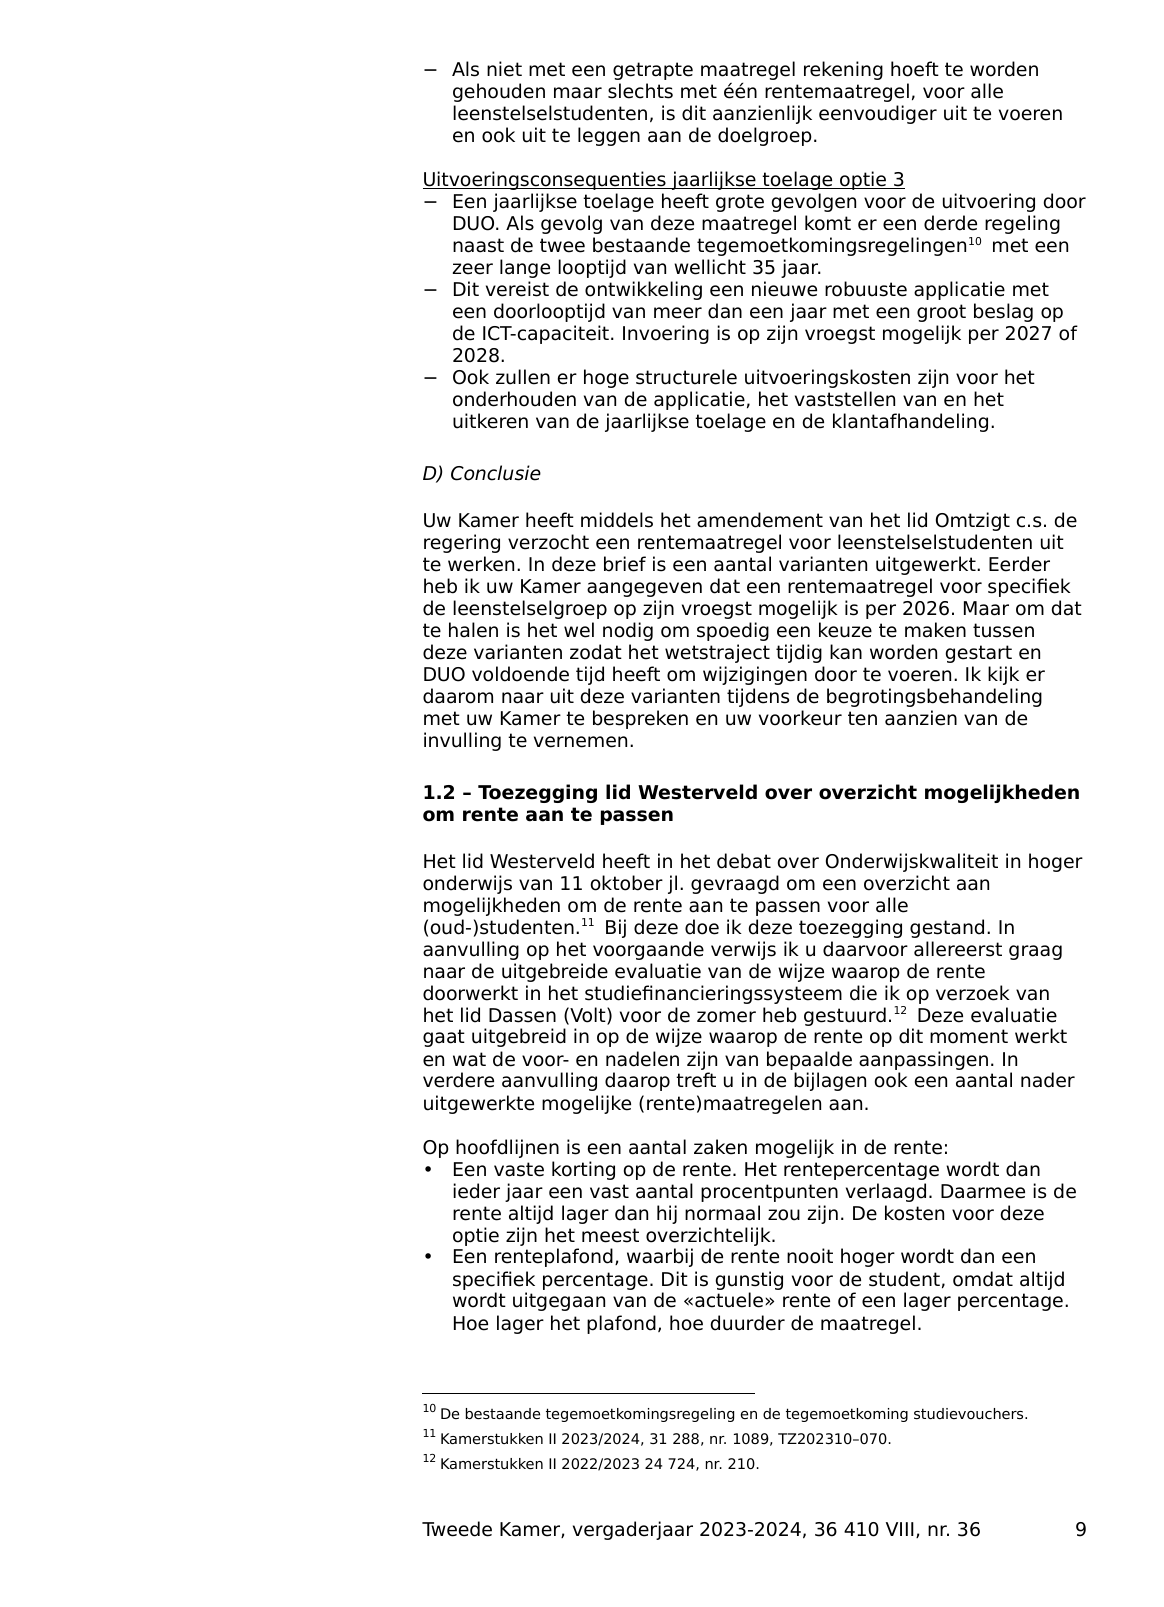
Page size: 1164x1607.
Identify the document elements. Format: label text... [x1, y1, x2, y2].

text − Als niet met een getrapte maatregel rekening hoeft te worden gehouden maar slechts met één rentemaatregel, voor alle leenstelselstudenten, is dit aanzienlijk eenvoudiger uit te voeren en ook uit te leggen aan de doelgroep. [422, 59, 1087, 147]
text Kamerstukken II 2023/2024, 31 288, nr. 1089, TZ202310–070. [422, 1427, 1087, 1449]
text Kamerstukken II 2022/2023 24 724, nr. 210. [422, 1452, 1087, 1474]
subtitle 1.2 – Toezegging lid Westerveld over overzicht mogelijkheden om rente aan te passen [422, 782, 1087, 826]
subtitle D) Conclusie [422, 463, 1087, 485]
text De bestaande tegemoetkomingsregeling en de tegemoetkoming studievouchers. [422, 1402, 1087, 1424]
text − Dit vereist de ontwikkeling een nieuwe robuuste applicatie met een doorlooptijd van meer dan een jaar met een groot beslag op de ICT-capaciteit. Invoering is op zijn vroegst mogelijk per 2027 of 2028. [422, 279, 1087, 367]
text Het lid Westerveld heeft in het debat over Onderwijskwaliteit in hoger onderwijs van 11 oktober jl. gevraagd om een overzicht aan mogelijkheden om de rente aan te passen voor alle (oud-)studenten. Bij deze doe ik deze toezegging gestand. In aanvulling op het voorgaande verwijs ik u daarvoor allereerst graag naar de uitgebreide evaluatie van de wijze waarop de rente doorwerkt in het studiefinancieringssysteem die ik op verzoek van het lid Dassen (Volt) voor de zomer heb gestuurd. Deze evaluatie gaat uitgebreid in op de wijze waarop de rente op dit moment werkt en wat de voor- en nadelen zijn van bepaalde aanpassingen. In verdere aanvulling daarop treft u in de bijlagen ook een aantal nader uitgewerkte mogelijke (rente)maatregelen aan. [422, 851, 1087, 1114]
text Uw Kamer heeft middels het amendement van het lid Omtzigt c.s. de regering verzocht een rentemaatregel voor leenstelselstudenten uit te werken. In deze brief is een aantal varianten uitgewerkt. Eerder heb ik uw Kamer aangegeven dat een rentemaatregel voor specifiek de leenstelselgroep op zijn vroegst mogelijk is per 2026. Maar om dat te halen is het wel nodig om spoedig een keuze te maken tussen deze varianten zodat het wetstraject tijdig kan worden gestart en DUO voldoende tijd heeft om wijzigingen door te voeren. Ik kijk er daarom naar uit deze varianten tijdens de begrotingsbehandeling met uw Kamer te bespreken en uw voorkeur ten aanzien van de invulling te vernemen. [422, 510, 1087, 752]
text Op hoofdlijnen is een aantal zaken mogelijk in de rente: [422, 1137, 1087, 1158]
text − Ook zullen er hoge structurele uitvoeringskosten zijn voor het onderhouden van de applicatie, het vaststellen van en het uitkeren van de jaarlijkse toelage en de klantafhandeling. [422, 367, 1087, 433]
text − Een jaarlijkse toelage heeft grote gevolgen voor de uitvoering door DUO. Als gevolg van deze maatregel komt er een derde regeling naast de twee bestaande tegemoetkomingsregelingen met een zeer lange looptijd van wellicht 35 jaar. [422, 191, 1087, 279]
text • Een vaste korting op de rente. Het rentepercentage wordt dan ieder jaar een vast aantal procentpunten verlaagd. Daarmee is de rente altijd lager dan hij normaal zou zijn. De kosten voor deze optie zijn het meest overzichtelijk. [422, 1158, 1087, 1246]
subtitle Uitvoeringsconsequenties jaarlijkse toelage optie 3 [422, 169, 1087, 191]
text • Een renteplafond, waarbij de rente nooit hoger wordt dan een specifiek percentage. Dit is gunstig voor de student, omdat altijd wordt uitgegaan van de «actuele» rente of een lager percentage. Hoe lager het plafond, hoe duurder de maatregel. [422, 1246, 1087, 1334]
